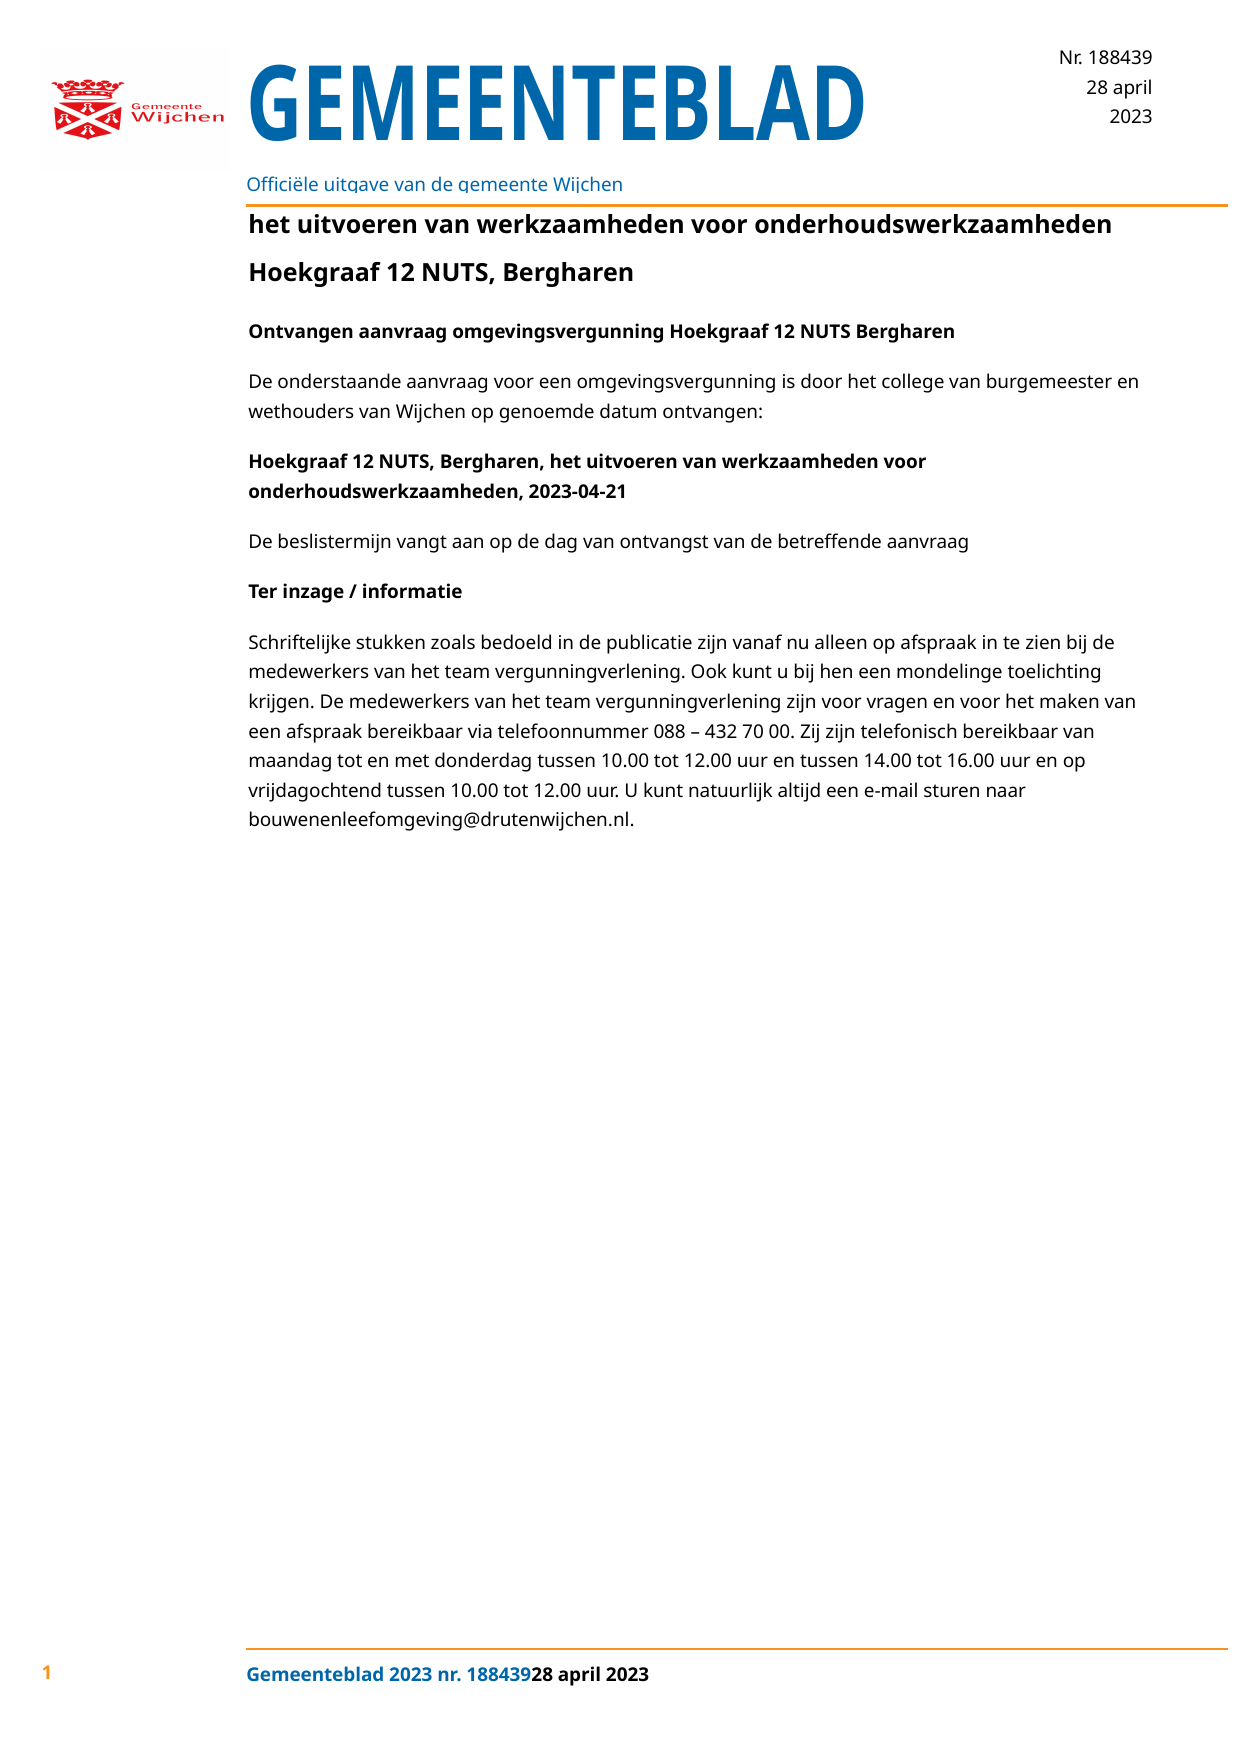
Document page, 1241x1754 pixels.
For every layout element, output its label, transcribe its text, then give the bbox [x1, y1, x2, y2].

text Hoekgraaf 12 NUTS, Bergharen, het uitvoeren van werkzaamheden voor onderhoudswerkzaamheden, 2023-04-21 [248, 448, 1152, 504]
picture [41, 47, 231, 172]
text Schriftelijke stukken zoals bedoeld in de publicatie zijn vanaf nu alleen op afspraak in te zien bij de medewerkers van het team vergunningverlening. Ook kunt u bij hen een mondelinge toelichting krijgen. De medewerkers van het team vergunningverlening zijn voor vragen en voor het maken van een afspraak bereikbaar via telefoonnummer 088 – 432 70 00. Zij zijn telefonisch bereikbaar van maandag tot en met donderdag tussen 10.00 tot 12.00 uur en tussen 14.00 tot 16.00 uur en op vrijdagochtend tussen 10.00 tot 12.00 uur. U kunt natuurlijk altijd een e-mail sturen naar bouwenenleefomgeving@drutenwijchen.nl. [248, 629, 1152, 832]
text De onderstaande aanvraag voor een omgevingsvergunning is door het college van burgemeester en wethouders van Wijchen op genoemde datum ontvangen: [248, 368, 1152, 424]
text het uitvoeren van werkzaamheden voor onderhoudswerkzaamheden Hoekgraaf 12 NUTS, Bergharen [248, 207, 1152, 288]
text Ontvangen aanvraag omgevingsvergunning Hoekgraaf 12 NUTS Bergharen [248, 318, 1152, 344]
text De beslistermijn vangt aan op de dag van ontvangst van de betreffende aanvraag [248, 528, 1152, 554]
text Ter inzage / informatie [248, 579, 1152, 604]
